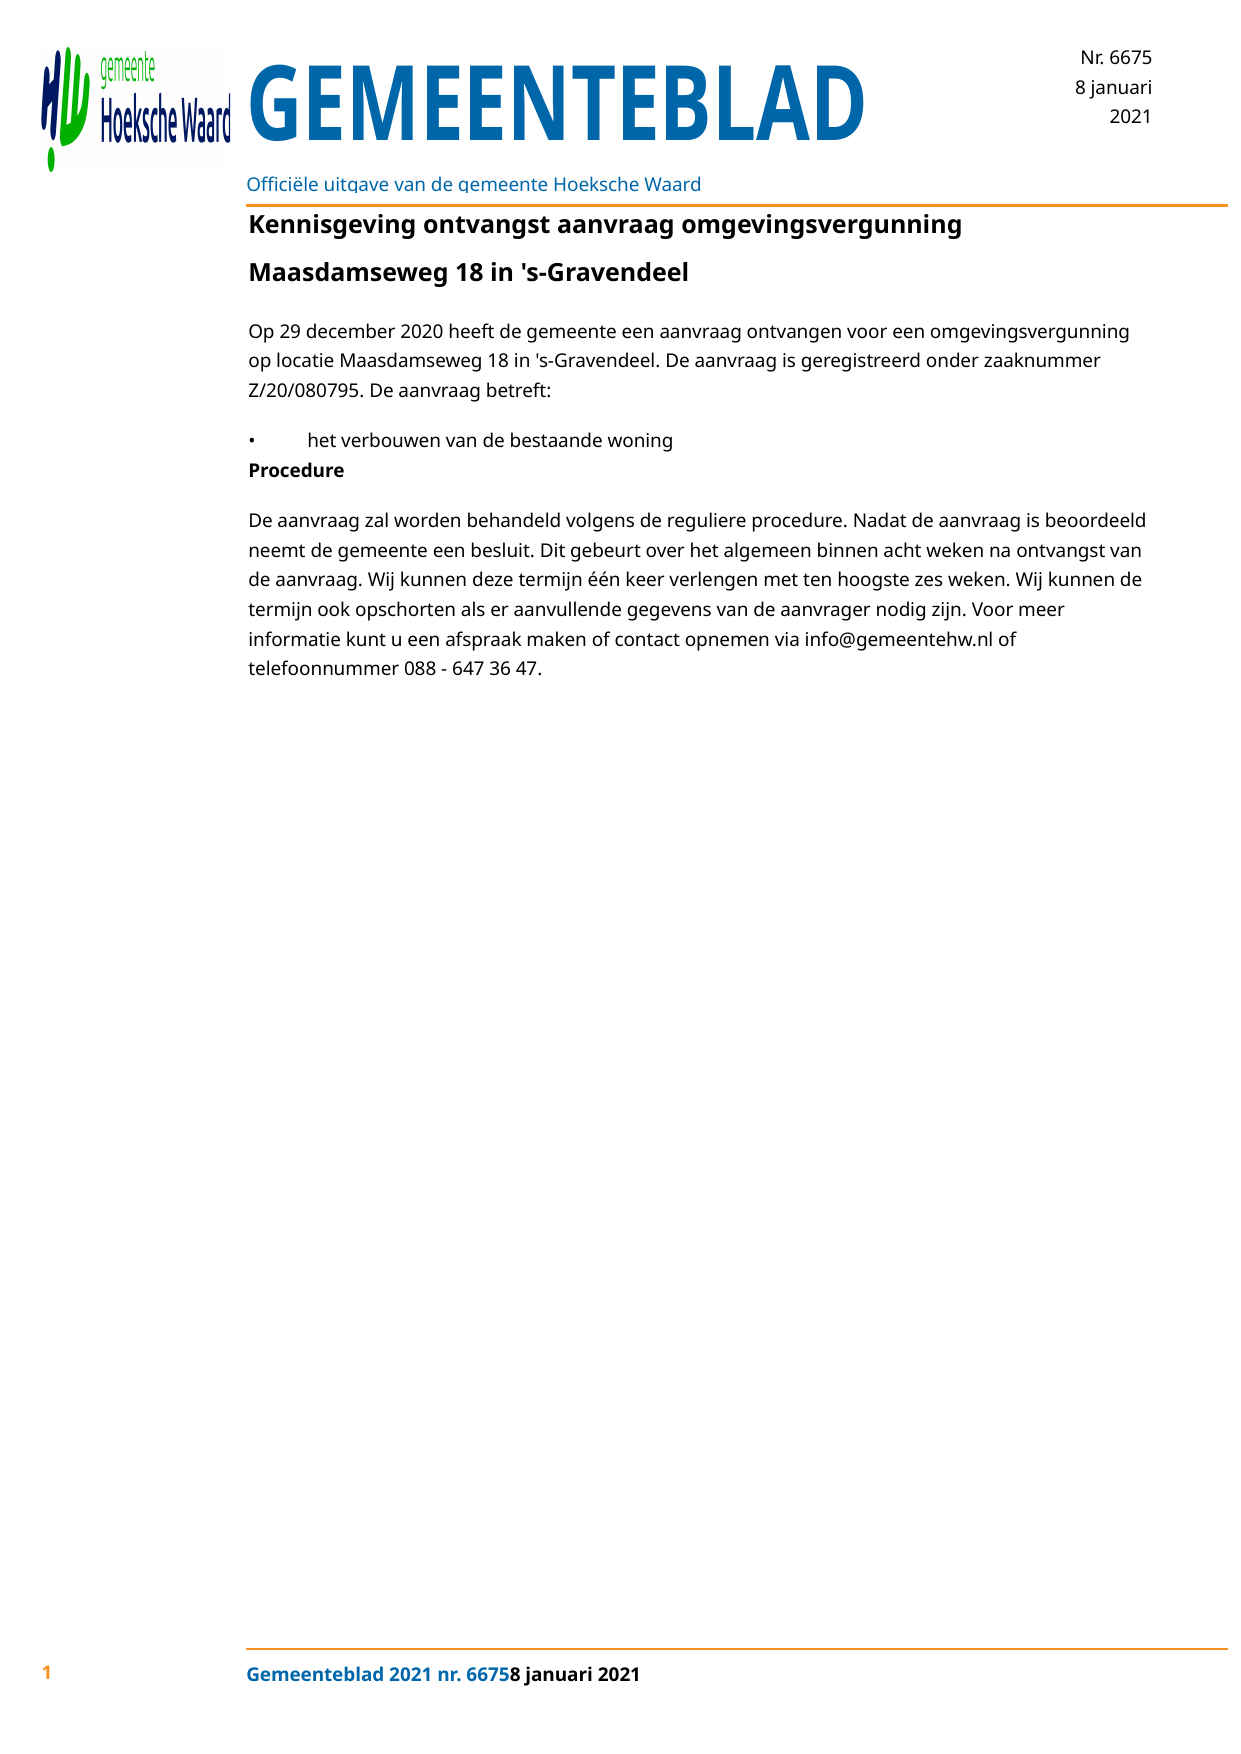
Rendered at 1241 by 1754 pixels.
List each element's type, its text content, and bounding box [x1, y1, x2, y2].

text De aanvraag zal worden behandeld volgens de reguliere procedure. Nadat de aanvraag is beoordeeld neemt de gemeente een besluit. Dit gebeurt over het algemeen binnen acht weken na ontvangst van de aanvraag. Wij kunnen deze termijn één keer verlengen met ten hoogste zes weken. Wij kunnen de termijn ook opschorten als er aanvullende gegevens van de aanvrager nodig zijn. Voor meer informatie kunt u een afspraak maken of contact opnemen via info@gemeentehw.nl of telefoonnummer 088 - 647 36 47. [248, 507, 1152, 681]
text Procedure [248, 457, 1152, 483]
picture [41, 47, 231, 172]
text Op 29 december 2020 heeft de gemeente een aanvraag ontvangen voor een omgevingsvergunning op locatie Maasdamseweg 18 in 's-Gravendeel. De aanvraag is geregistreerd onder zaaknummer Z/20/080795. De aanvraag betreft: [248, 318, 1152, 403]
text Kennisgeving ontvangst aanvraag omgevingsvergunning Maasdamseweg 18 in 's-Gravendeel [248, 207, 1152, 288]
list het verbouwen van de bestaande woning [248, 427, 1152, 453]
